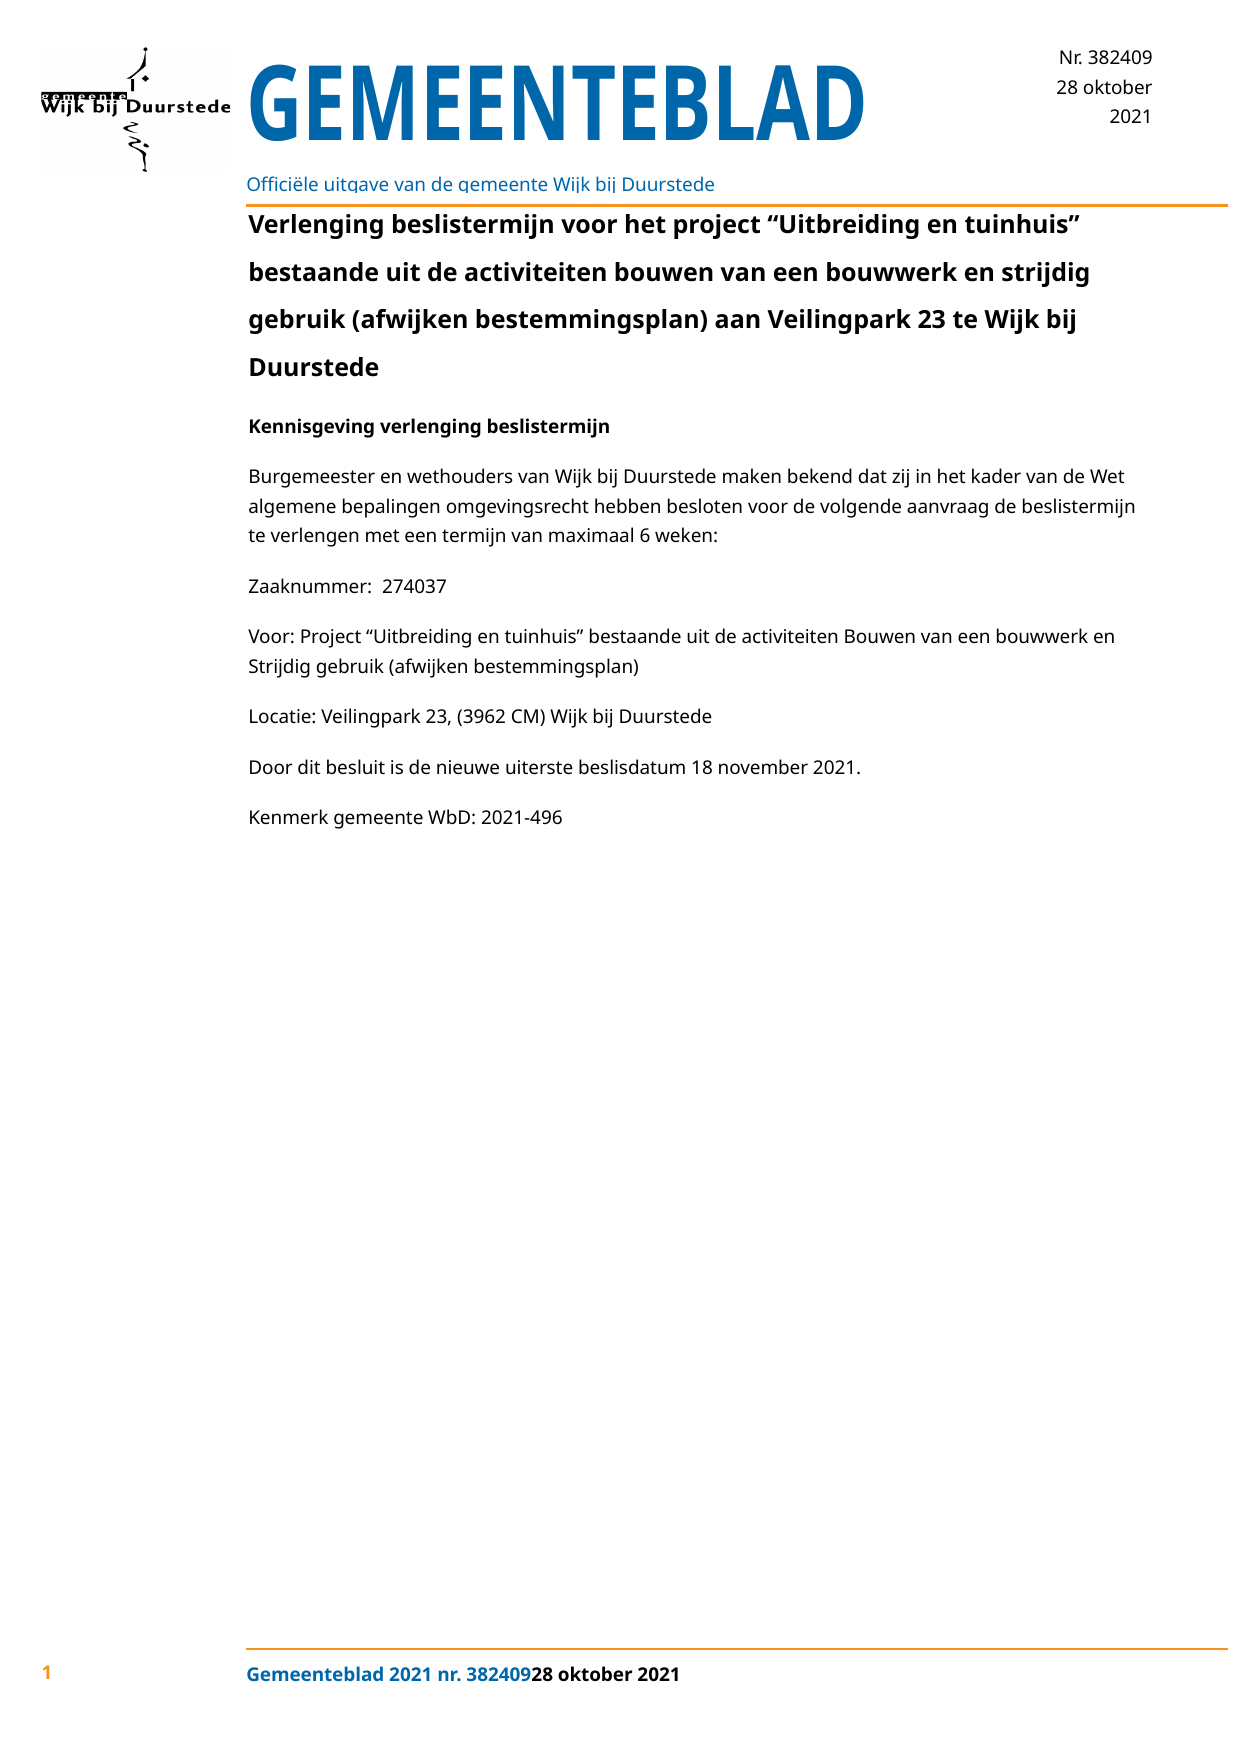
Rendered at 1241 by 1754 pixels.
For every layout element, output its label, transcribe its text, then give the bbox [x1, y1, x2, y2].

text Burgemeester en wethouders van Wijk bij Duurstede maken bekend dat zij in het kader van de Wet algemene bepalingen omgevingsrecht hebben besloten voor de volgende aanvraag de beslistermijn te verlengen met een termijn van maximaal 6 weken: [248, 463, 1152, 548]
text Door dit besluit is de nieuwe uiterste beslisdatum 18 november 2021. [248, 754, 1152, 780]
text Zaaknummer: 274037 [248, 573, 1152, 599]
text Kenmerk gemeente WbD: 2021-496 [248, 804, 1152, 830]
text Voor: Project “Uitbreiding en tuinhuis” bestaande uit de activiteiten Bouwen van een bouwwerk en Strijdig gebruik (afwijken bestemmingsplan) [248, 623, 1152, 679]
text Verlenging beslistermijn voor het project “Uitbreiding en tuinhuis” bestaande uit de activiteiten bouwen van een bouwwerk en strijdig gebruik (afwijken bestemmingsplan) aan Veilingpark 23 te Wijk bij Duurstede [248, 207, 1152, 384]
text Locatie: Veilingpark 23, (3962 CM) Wijk bij Duurstede [248, 703, 1152, 729]
text Kennisgeving verlenging beslistermijn [248, 413, 1152, 439]
picture [41, 47, 231, 172]
